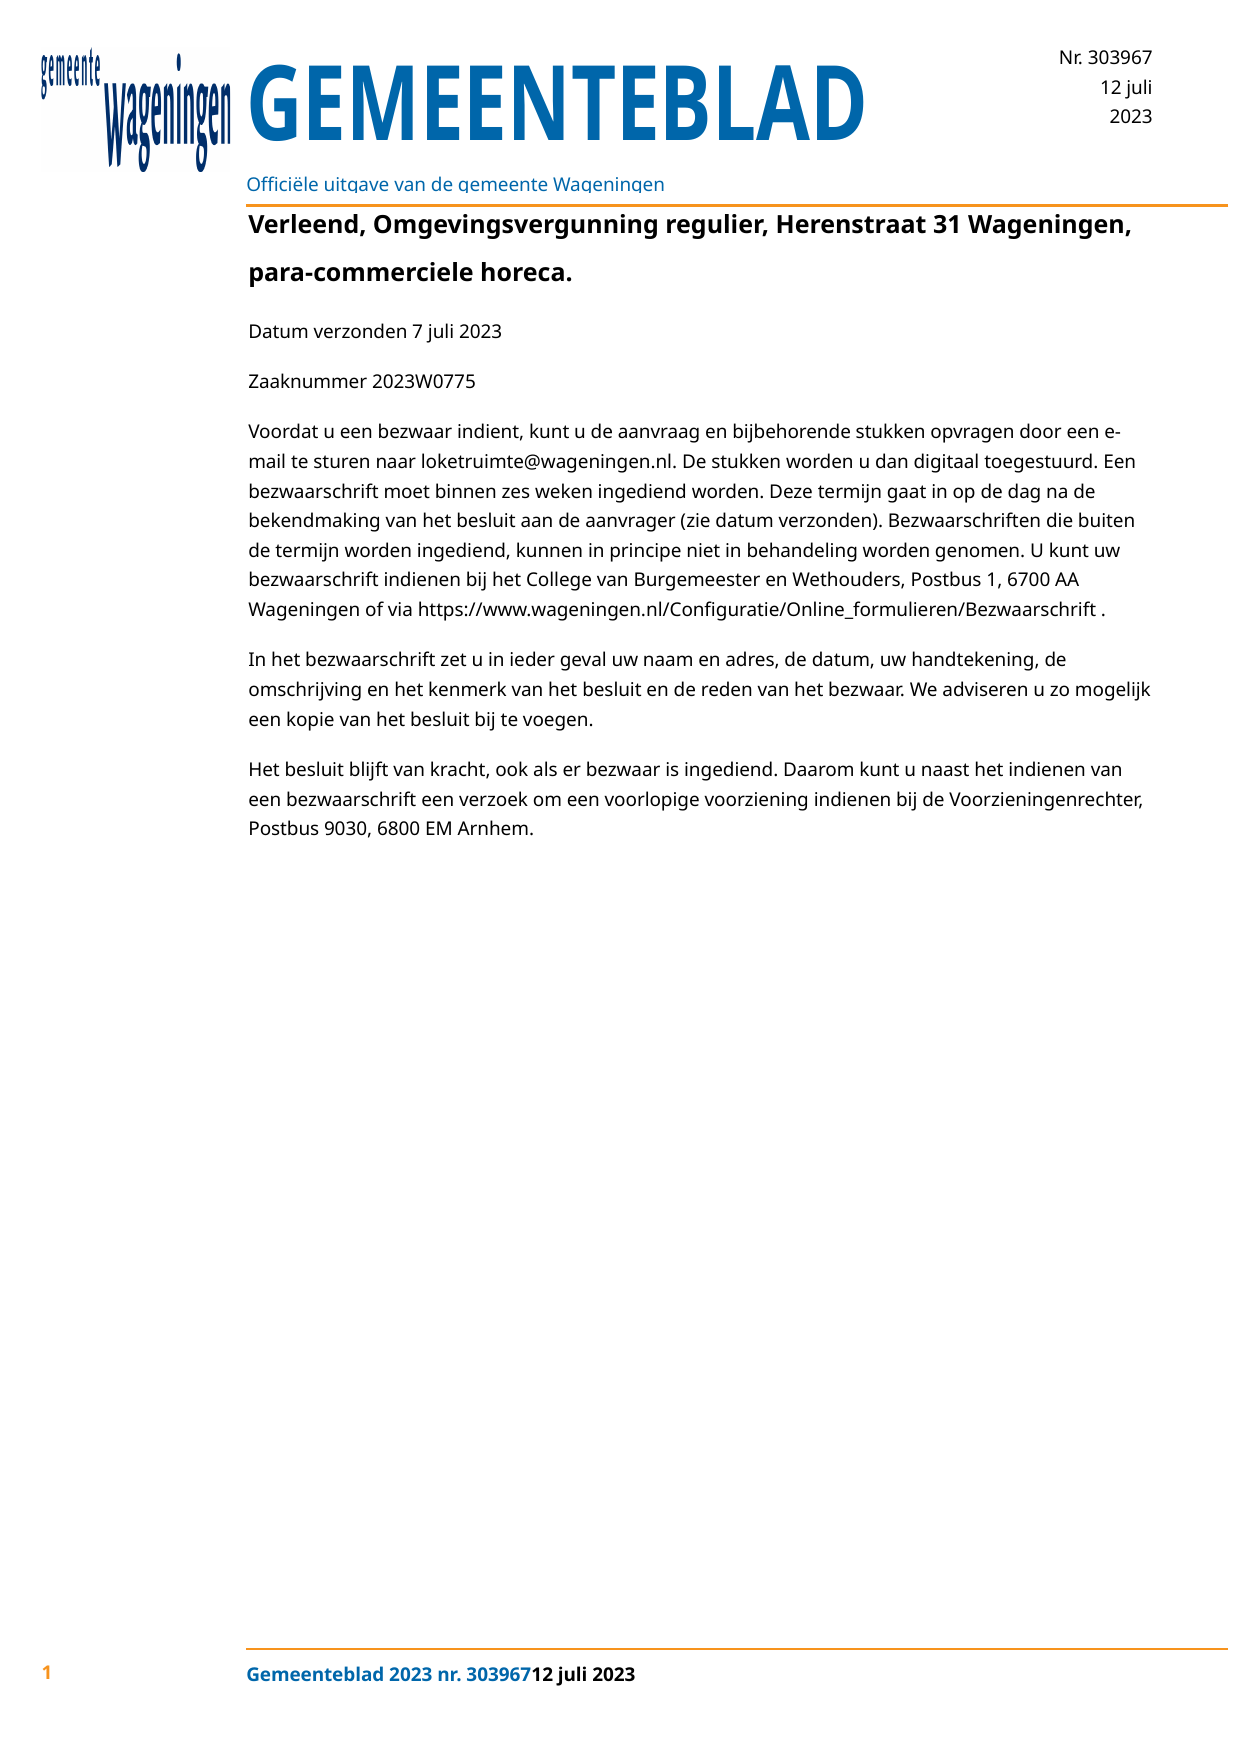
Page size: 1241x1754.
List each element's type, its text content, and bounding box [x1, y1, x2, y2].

text Voordat u een bezwaar indient, kunt u de aanvraag en bijbehorende stukken opvragen door een e-mail te sturen naar loketruimte@wageningen.nl. De stukken worden u dan digitaal toegestuurd. Een bezwaarschrift moet binnen zes weken ingediend worden. Deze termijn gaat in op de dag na de bekendmaking van het besluit aan de aanvrager (zie datum verzonden). Bezwaarschriften die buiten de termijn worden ingediend, kunnen in principe niet in behandeling worden genomen. U kunt uw bezwaarschrift indienen bij het College van Burgemeester en Wethouders, Postbus 1, 6700 AA Wageningen of via https://www.wageningen.nl/Configuratie/Online_formulieren/Bezwaarschrift . [248, 419, 1152, 622]
text Het besluit blijft van kracht, ook als er bezwaar is ingediend. Daarom kunt u naast het indienen van een bezwaarschrift een verzoek om een voorlopige voorziening indienen bij de Voorzieningenrechter, Postbus 9030, 6800 EM Arnhem. [248, 756, 1152, 841]
text Zaaknummer 2023W0775 [248, 368, 1152, 394]
text Verleend, Omgevingsvergunning regulier, Herenstraat 31 Wageningen, para-commerciele horeca. [248, 207, 1152, 288]
text Datum verzonden 7 juli 2023 [248, 318, 1152, 344]
picture [41, 47, 231, 172]
text In het bezwaarschrift zet u in ieder geval uw naam en adres, de datum, uw handtekening, de omschrijving en het kenmerk van het besluit en de reden van het bezwaar. We adviseren u zo mogelijk een kopie van het besluit bij te voegen. [248, 647, 1152, 732]
